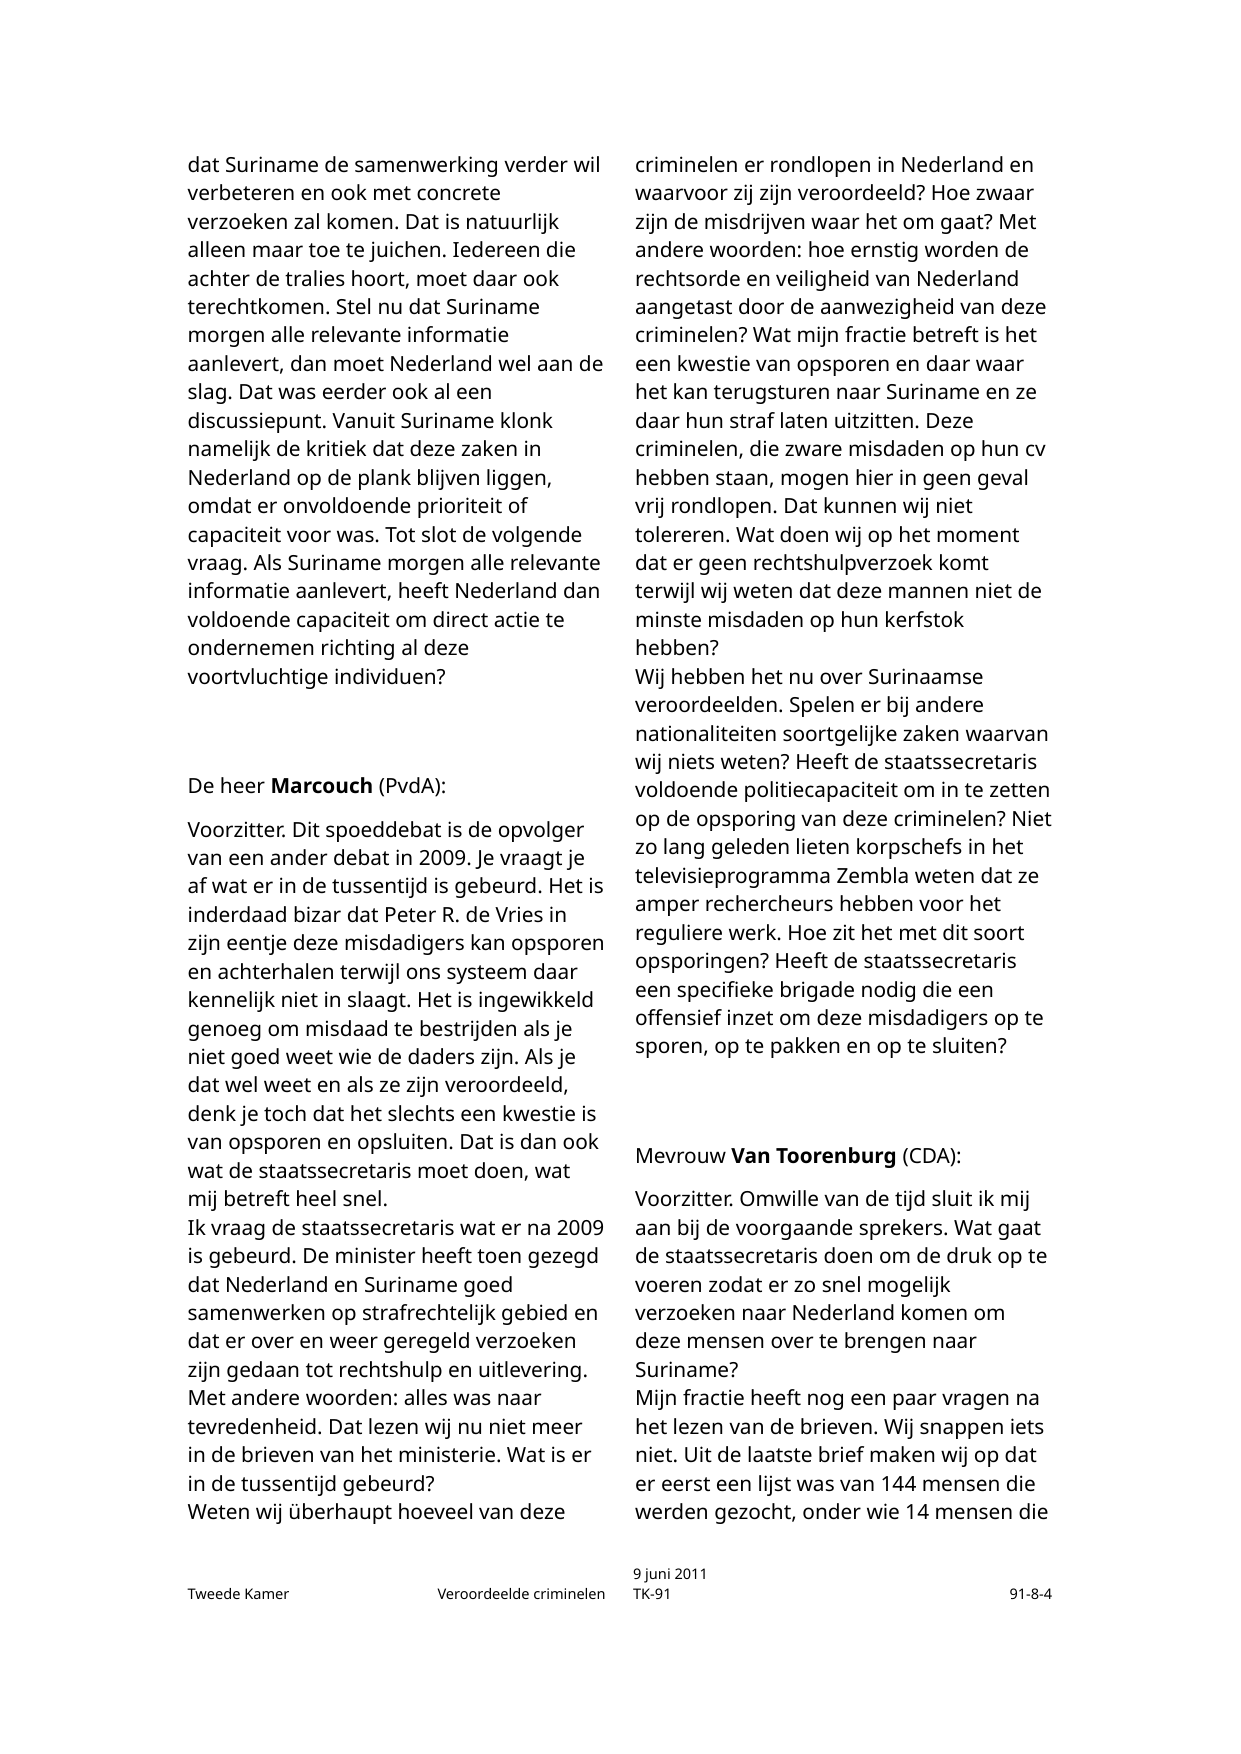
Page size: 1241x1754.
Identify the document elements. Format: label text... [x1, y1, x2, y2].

text dat Suriname de samenwerking verder wil verbeteren en ook met concrete verzoeken zal komen. Dat is natuurlijk alleen maar toe te juichen. Iedereen die achter de tralies hoort, moet daar ook terechtkomen. Stel nu dat Suriname morgen alle relevante informatie aanlevert, dan moet Nederland wel aan de slag. Dat was eerder ook al een discussiepunt. Vanuit Suriname klonk namelijk de kritiek dat deze zaken in Nederland op de plank blijven liggen, omdat er onvoldoende prioriteit of capaciteit voor was. Tot slot de volgende vraag. Als Suriname morgen alle relevante informatie aanlevert, heeft Nederland dan voldoende capaciteit om direct actie te ondernemen richting al deze voortvluchtige individuen? [187, 150, 605, 690]
text Mijn fractie heeft nog een paar vragen na het lezen van de brieven. Wij snappen iets niet. Uit de laatste brief maken wij op dat er eerst een lijst was van 144 mensen die werden gezocht, onder wie 14 mensen die [635, 1383, 1053, 1526]
text Weten wij überhaupt hoeveel van deze [187, 1497, 605, 1526]
text criminelen er rondlopen in Nederland en waarvoor zij zijn veroordeeld? Hoe zwaar zijn de misdrijven waar het om gaat? Met andere woorden: hoe ernstig worden de rechtsorde en veiligheid van Nederland aangetast door de aanwezigheid van deze criminelen? Wat mijn fractie betreft is het een kwestie van opsporen en daar waar het kan terugsturen naar Suriname en ze daar hun straf laten uitzitten. Deze criminelen, die zware misdaden op hun cv hebben staan, mogen hier in geen geval vrij rondlopen. Dat kunnen wij niet tolereren. Wat doen wij op het moment dat er geen rechtshulpverzoek komt terwijl wij weten dat deze mannen niet de minste misdaden op hun kerfstok hebben? [635, 150, 1053, 662]
text De heer Marcouch (PvdA): [187, 771, 605, 800]
text Ik vraag de staatssecretaris wat er na 2009 is gebeurd. De minister heeft toen gezegd dat Nederland en Suriname goed samenwerken op strafrechtelijk gebied en dat er over en weer geregeld verzoeken zijn gedaan tot rechtshulp en uitlevering. Met andere woorden: alles was naar tevredenheid. Dat lezen wij nu niet meer in de brieven van het ministerie. Wat is er in de tussentijd gebeurd? [187, 1213, 605, 1497]
text Voorzitter. Omwille van de tijd sluit ik mij aan bij de voorgaande sprekers. Wat gaat de staatssecretaris doen om de druk op te voeren zodat er zo snel mogelijk verzoeken naar Nederland komen om deze mensen over te brengen naar Suriname? [635, 1184, 1053, 1383]
text Mevrouw Van Toorenburg (CDA): [635, 1141, 1053, 1169]
text Wij hebben het nu over Surinaamse veroordeelden. Spelen er bij andere nationaliteiten soortgelijke zaken waarvan wij niets weten? Heeft de staatssecretaris voldoende politiecapaciteit om in te zetten op de opsporing van deze criminelen? Niet zo lang geleden lieten korpschefs in het televisieprogramma Zembla weten dat ze amper rechercheurs hebben voor het reguliere werk. Hoe zit het met dit soort opsporingen? Heeft de staatssecretaris een specifieke brigade nodig die een offensief inzet om deze misdadigers op te sporen, op te pakken en op te sluiten? [635, 662, 1053, 1060]
text Voorzitter. Dit spoeddebat is de opvolger van een ander debat in 2009. Je vraagt je af wat er in de tussentijd is gebeurd. Het is inderdaad bizar dat Peter R. de Vries in zijn eentje deze misdadigers kan opsporen en achterhalen terwijl ons systeem daar kennelijk niet in slaagt. Het is ingewikkeld genoeg om misdaad te bestrijden als je niet goed weet wie de daders zijn. Als je dat wel weet en als ze zijn veroordeeld, denk je toch dat het slechts een kwestie is van opsporen en opsluiten. Dat is dan ook wat de staatssecretaris moet doen, wat mij betreft heel snel. [187, 815, 605, 1213]
text  [635, 1090, 1053, 1118]
text  [187, 720, 605, 749]
